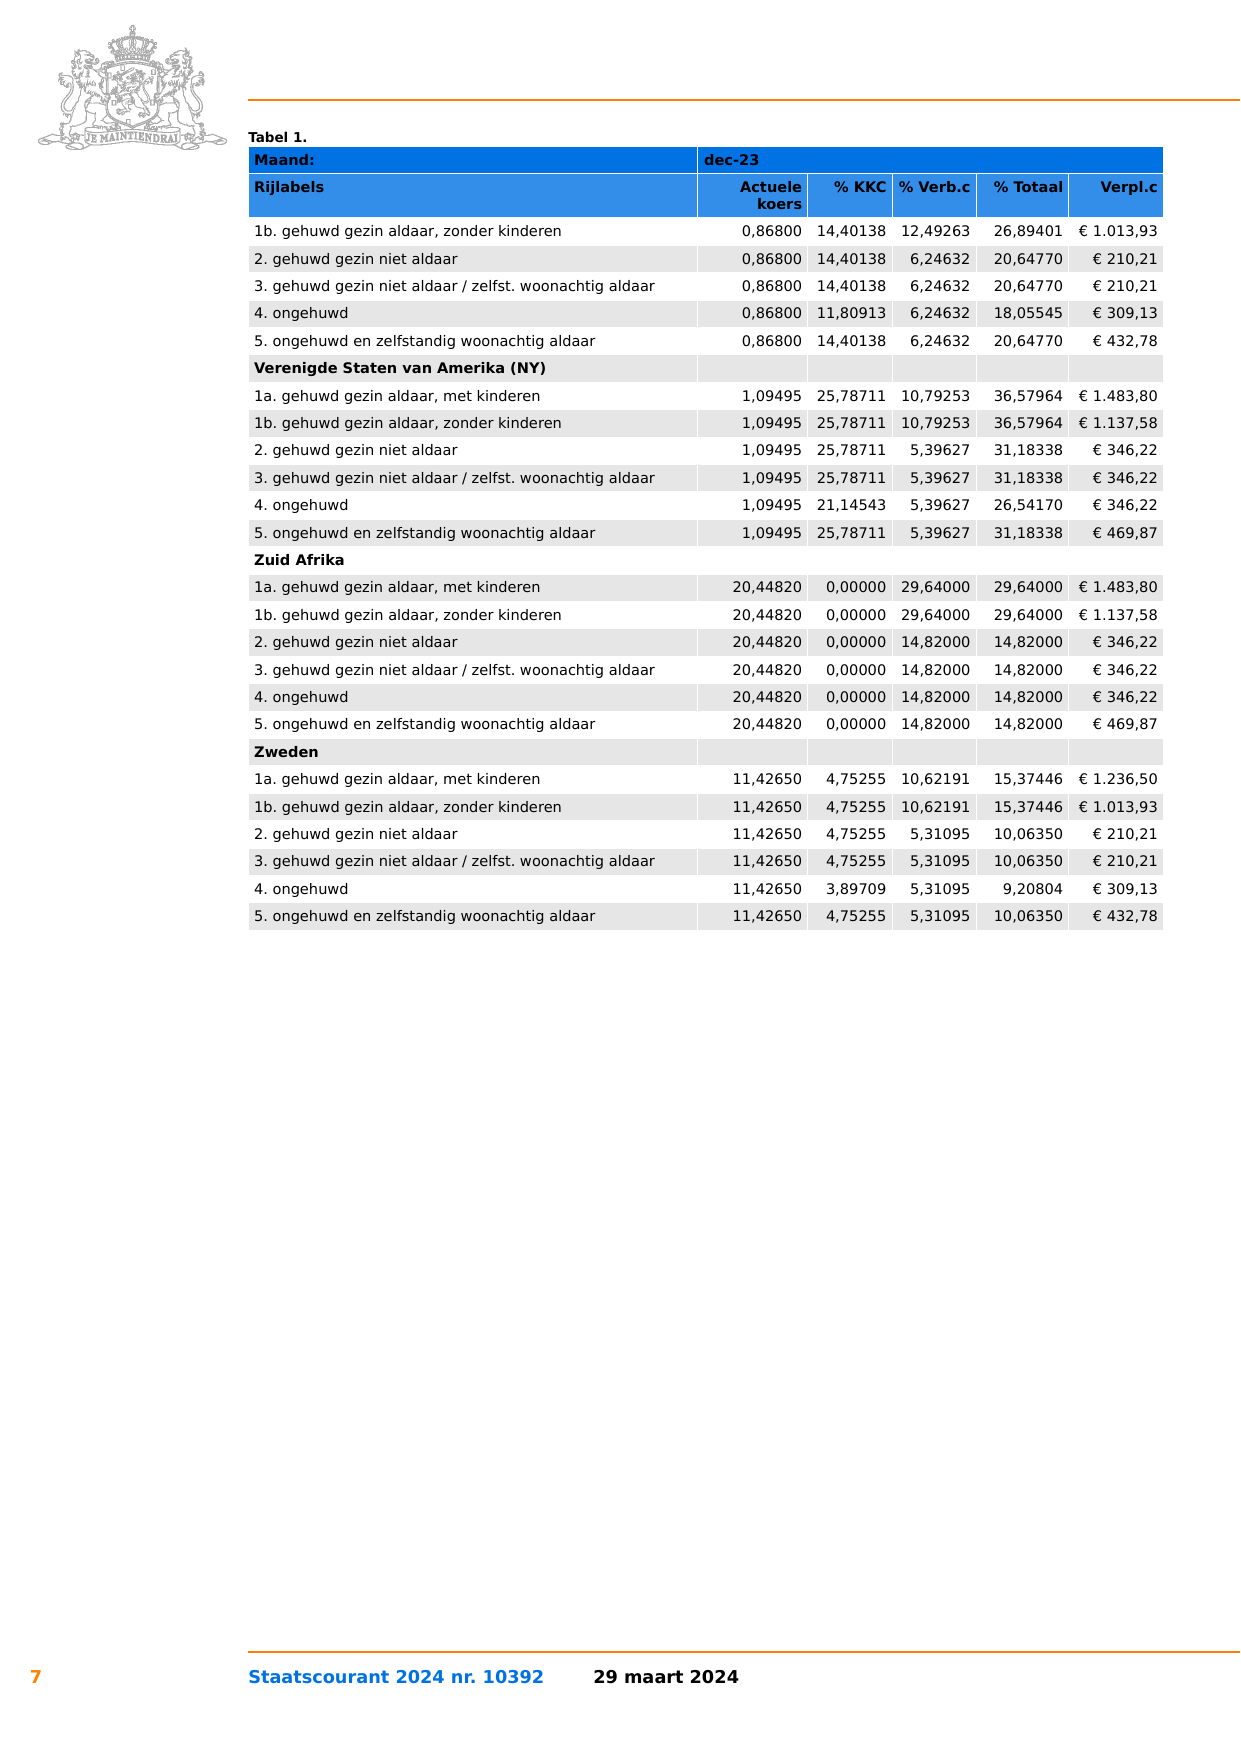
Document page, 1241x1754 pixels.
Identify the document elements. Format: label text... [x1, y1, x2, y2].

table_cell 10,06350 [977, 903, 1068, 930]
table_cell 5. ongehuwd en zelfstandig woonachtig aldaar [249, 712, 697, 738]
table_cell 20,44820 [698, 602, 807, 628]
table_cell Actuele koers [698, 174, 807, 217]
table_cell 11,42650 [698, 849, 807, 875]
picture [38, 25, 227, 150]
table_cell 26,54170 [977, 493, 1068, 519]
table_cell 0,86800 [698, 273, 807, 299]
table_cell Zweden [249, 739, 697, 765]
table_cell 25,78711 [808, 383, 892, 409]
table_cell 1,09495 [698, 438, 807, 464]
table_cell 1,09495 [698, 465, 807, 491]
table_cell 31,18338 [977, 465, 1068, 491]
table_cell 1b. gehuwd gezin aldaar, zonder kinderen [249, 794, 697, 820]
table_cell 14,82000 [893, 712, 976, 738]
table_cell 3. gehuwd gezin niet aldaar / zelfst. woonachtig aldaar [249, 465, 697, 491]
table_cell 4. ongehuwd [249, 301, 697, 327]
table_cell 5,39627 [893, 493, 976, 519]
table_cell € 346,22 [1069, 629, 1163, 656]
table_cell 29,64000 [977, 575, 1068, 601]
table_cell 20,44820 [698, 629, 807, 656]
table_cell € 346,22 [1069, 657, 1163, 683]
table_cell € 1.483,80 [1069, 383, 1163, 409]
table_cell 5,31095 [893, 849, 976, 875]
table_cell dec-23 [698, 147, 1163, 173]
table_cell 2. gehuwd gezin niet aldaar [249, 246, 697, 272]
table_cell 5,39627 [893, 465, 976, 491]
table_cell € 346,22 [1069, 493, 1163, 519]
table_cell [893, 355, 976, 382]
table_cell 36,57964 [977, 383, 1068, 409]
table_cell € 1.236,50 [1069, 766, 1163, 793]
table_cell 0,00000 [808, 602, 892, 628]
table_cell [698, 739, 807, 765]
table_cell 0,00000 [808, 712, 892, 738]
table_cell 5. ongehuwd en zelfstandig woonachtig aldaar [249, 903, 697, 930]
table_cell € 469,87 [1069, 520, 1163, 546]
table_cell 0,86800 [698, 328, 807, 354]
table_cell 1a. gehuwd gezin aldaar, met kinderen [249, 766, 697, 793]
table_cell 4,75255 [808, 903, 892, 930]
table_cell 10,06350 [977, 849, 1068, 875]
table_cell 6,24632 [893, 246, 976, 272]
table_cell 4,75255 [808, 766, 892, 793]
table_cell 10,62191 [893, 794, 976, 820]
table_cell 1a. gehuwd gezin aldaar, met kinderen [249, 575, 697, 601]
table_cell Rijlabels [249, 174, 697, 217]
table_cell Maand: [249, 147, 697, 173]
table_cell 0,00000 [808, 629, 892, 656]
table_cell € 210,21 [1069, 849, 1163, 875]
table_cell 4,75255 [808, 821, 892, 847]
table_cell 2. gehuwd gezin niet aldaar [249, 821, 697, 847]
table_cell 5,31095 [893, 821, 976, 847]
table_cell [698, 355, 807, 382]
table_cell % Verb.c [893, 174, 976, 217]
table_cell Verenigde Staten van Amerika (NY) [249, 355, 697, 382]
table_header Tabel 1. [248, 130, 1163, 146]
table_cell [977, 739, 1068, 765]
table_cell 1b. gehuwd gezin aldaar, zonder kinderen [249, 410, 697, 437]
table_cell 25,78711 [808, 465, 892, 491]
table_cell 5,39627 [893, 438, 976, 464]
table_cell 0,86800 [698, 219, 807, 245]
table_cell 2. gehuwd gezin niet aldaar [249, 629, 697, 656]
table_cell [698, 547, 807, 573]
table_cell 1,09495 [698, 383, 807, 409]
table_cell [808, 547, 892, 573]
table_cell [893, 739, 976, 765]
table_cell 29,64000 [977, 602, 1068, 628]
table_cell 6,24632 [893, 273, 976, 299]
table_cell 15,37446 [977, 766, 1068, 793]
table_cell 11,42650 [698, 766, 807, 793]
table_cell 5. ongehuwd en zelfstandig woonachtig aldaar [249, 520, 697, 546]
table_cell 5,31095 [893, 903, 976, 930]
table_cell [1069, 547, 1163, 573]
table_cell 14,82000 [977, 657, 1068, 683]
table_cell € 346,22 [1069, 438, 1163, 464]
table_cell 14,40138 [808, 328, 892, 354]
table_cell € 346,22 [1069, 684, 1163, 711]
table_cell 25,78711 [808, 438, 892, 464]
table_cell 14,40138 [808, 219, 892, 245]
table_cell Zuid Afrika [249, 547, 697, 573]
table_cell [808, 355, 892, 382]
table_cell 20,44820 [698, 575, 807, 601]
table_cell 14,40138 [808, 246, 892, 272]
table_cell 3,89709 [808, 876, 892, 902]
table_cell € 1.013,93 [1069, 794, 1163, 820]
table_cell 1,09495 [698, 410, 807, 437]
table_cell [977, 355, 1068, 382]
table_cell 20,44820 [698, 712, 807, 738]
table_cell 4. ongehuwd [249, 493, 697, 519]
table_cell % KKC [808, 174, 892, 217]
table_cell 0,00000 [808, 657, 892, 683]
table_cell 36,57964 [977, 410, 1068, 437]
table_cell 5,31095 [893, 876, 976, 902]
table_cell 0,86800 [698, 246, 807, 272]
table_cell 21,14543 [808, 493, 892, 519]
table_cell 1b. gehuwd gezin aldaar, zonder kinderen [249, 602, 697, 628]
table_cell 6,24632 [893, 328, 976, 354]
table_cell 15,37446 [977, 794, 1068, 820]
table_cell [977, 547, 1068, 573]
table_cell € 1.483,80 [1069, 575, 1163, 601]
table_cell Verpl.c [1069, 174, 1163, 217]
table_cell 1,09495 [698, 493, 807, 519]
table_cell 14,40138 [808, 273, 892, 299]
table_cell 29,64000 [893, 575, 976, 601]
table_cell 11,80913 [808, 301, 892, 327]
table_cell 0,00000 [808, 684, 892, 711]
table_cell 20,64770 [977, 246, 1068, 272]
table_cell € 432,78 [1069, 903, 1163, 930]
table_cell 14,82000 [893, 657, 976, 683]
table_cell 4,75255 [808, 794, 892, 820]
table_cell € 309,13 [1069, 876, 1163, 902]
table_cell 0,86800 [698, 301, 807, 327]
table_cell 4,75255 [808, 849, 892, 875]
table_cell € 1.013,93 [1069, 219, 1163, 245]
table_cell 10,79253 [893, 410, 976, 437]
table_cell 5. ongehuwd en zelfstandig woonachtig aldaar [249, 328, 697, 354]
table_cell 25,78711 [808, 410, 892, 437]
table_cell 6,24632 [893, 301, 976, 327]
table_cell € 346,22 [1069, 465, 1163, 491]
table_cell € 1.137,58 [1069, 410, 1163, 437]
table_cell [1069, 739, 1163, 765]
table_cell 20,44820 [698, 684, 807, 711]
table_cell 9,20804 [977, 876, 1068, 902]
table_cell 14,82000 [893, 629, 976, 656]
table_cell 0,00000 [808, 575, 892, 601]
table_cell 25,78711 [808, 520, 892, 546]
table_cell € 469,87 [1069, 712, 1163, 738]
table_cell 2. gehuwd gezin niet aldaar [249, 438, 697, 464]
table_cell 1a. gehuwd gezin aldaar, met kinderen [249, 383, 697, 409]
table_cell % Totaal [977, 174, 1068, 217]
table_cell 20,44820 [698, 657, 807, 683]
table_cell [808, 739, 892, 765]
table_cell 4. ongehuwd [249, 684, 697, 711]
table_cell 11,42650 [698, 821, 807, 847]
table_cell 11,42650 [698, 794, 807, 820]
table_cell 5,39627 [893, 520, 976, 546]
table_cell € 210,21 [1069, 821, 1163, 847]
table_cell 20,64770 [977, 273, 1068, 299]
table_cell 10,79253 [893, 383, 976, 409]
table_cell 31,18338 [977, 438, 1068, 464]
table_cell [1069, 355, 1163, 382]
table_cell 3. gehuwd gezin niet aldaar / zelfst. woonachtig aldaar [249, 657, 697, 683]
table_cell [893, 547, 976, 573]
table_cell 14,82000 [893, 684, 976, 711]
table_cell € 210,21 [1069, 273, 1163, 299]
table_cell 12,49263 [893, 219, 976, 245]
table_cell 31,18338 [977, 520, 1068, 546]
table_cell € 210,21 [1069, 246, 1163, 272]
table_cell 1b. gehuwd gezin aldaar, zonder kinderen [249, 219, 697, 245]
table_cell 1,09495 [698, 520, 807, 546]
table_cell 3. gehuwd gezin niet aldaar / zelfst. woonachtig aldaar [249, 273, 697, 299]
table_cell 29,64000 [893, 602, 976, 628]
table_cell 11,42650 [698, 903, 807, 930]
table_cell 14,82000 [977, 629, 1068, 656]
table_cell 11,42650 [698, 876, 807, 902]
table_cell € 1.137,58 [1069, 602, 1163, 628]
table_cell 18,05545 [977, 301, 1068, 327]
table_cell 14,82000 [977, 684, 1068, 711]
table_cell 10,62191 [893, 766, 976, 793]
table_cell 4. ongehuwd [249, 876, 697, 902]
table_cell 20,64770 [977, 328, 1068, 354]
table_cell 10,06350 [977, 821, 1068, 847]
table_cell 14,82000 [977, 712, 1068, 738]
table_cell 26,89401 [977, 219, 1068, 245]
table_cell € 432,78 [1069, 328, 1163, 354]
table_cell € 309,13 [1069, 301, 1163, 327]
table_cell 3. gehuwd gezin niet aldaar / zelfst. woonachtig aldaar [249, 849, 697, 875]
